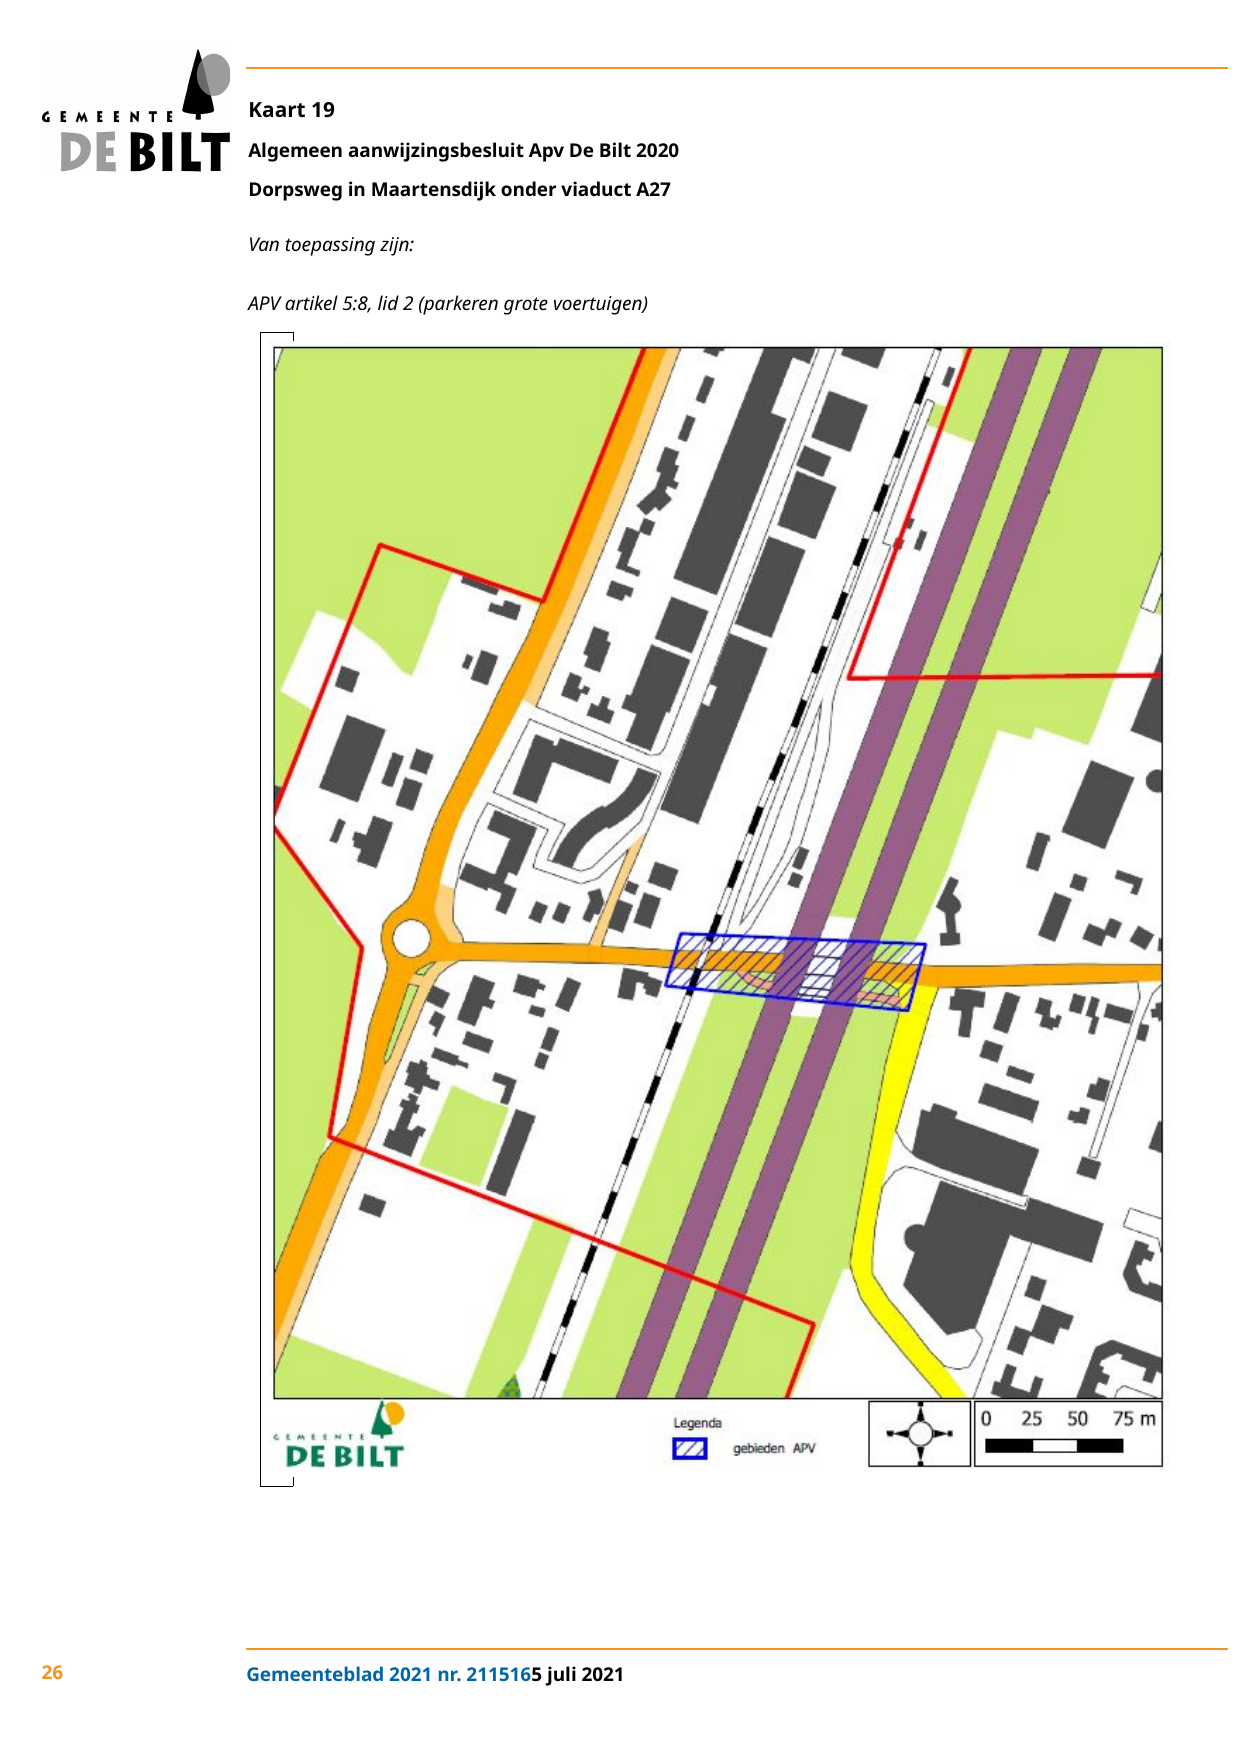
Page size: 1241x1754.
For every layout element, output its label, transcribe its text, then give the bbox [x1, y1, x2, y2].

text Van toepassing zijn: [248, 231, 1152, 257]
text Algemeen aanwijzingsbesluit Apv De Bilt 2020 [248, 137, 1152, 163]
picture [41, 47, 231, 172]
text Kaart 19 [248, 95, 1152, 123]
picture [268, 341, 1173, 1477]
text APV artikel 5:8, lid 2 (parkeren grote voertuigen) [248, 291, 1152, 316]
text Dorpsweg in Maartensdijk onder viaduct A27 [248, 176, 1152, 202]
